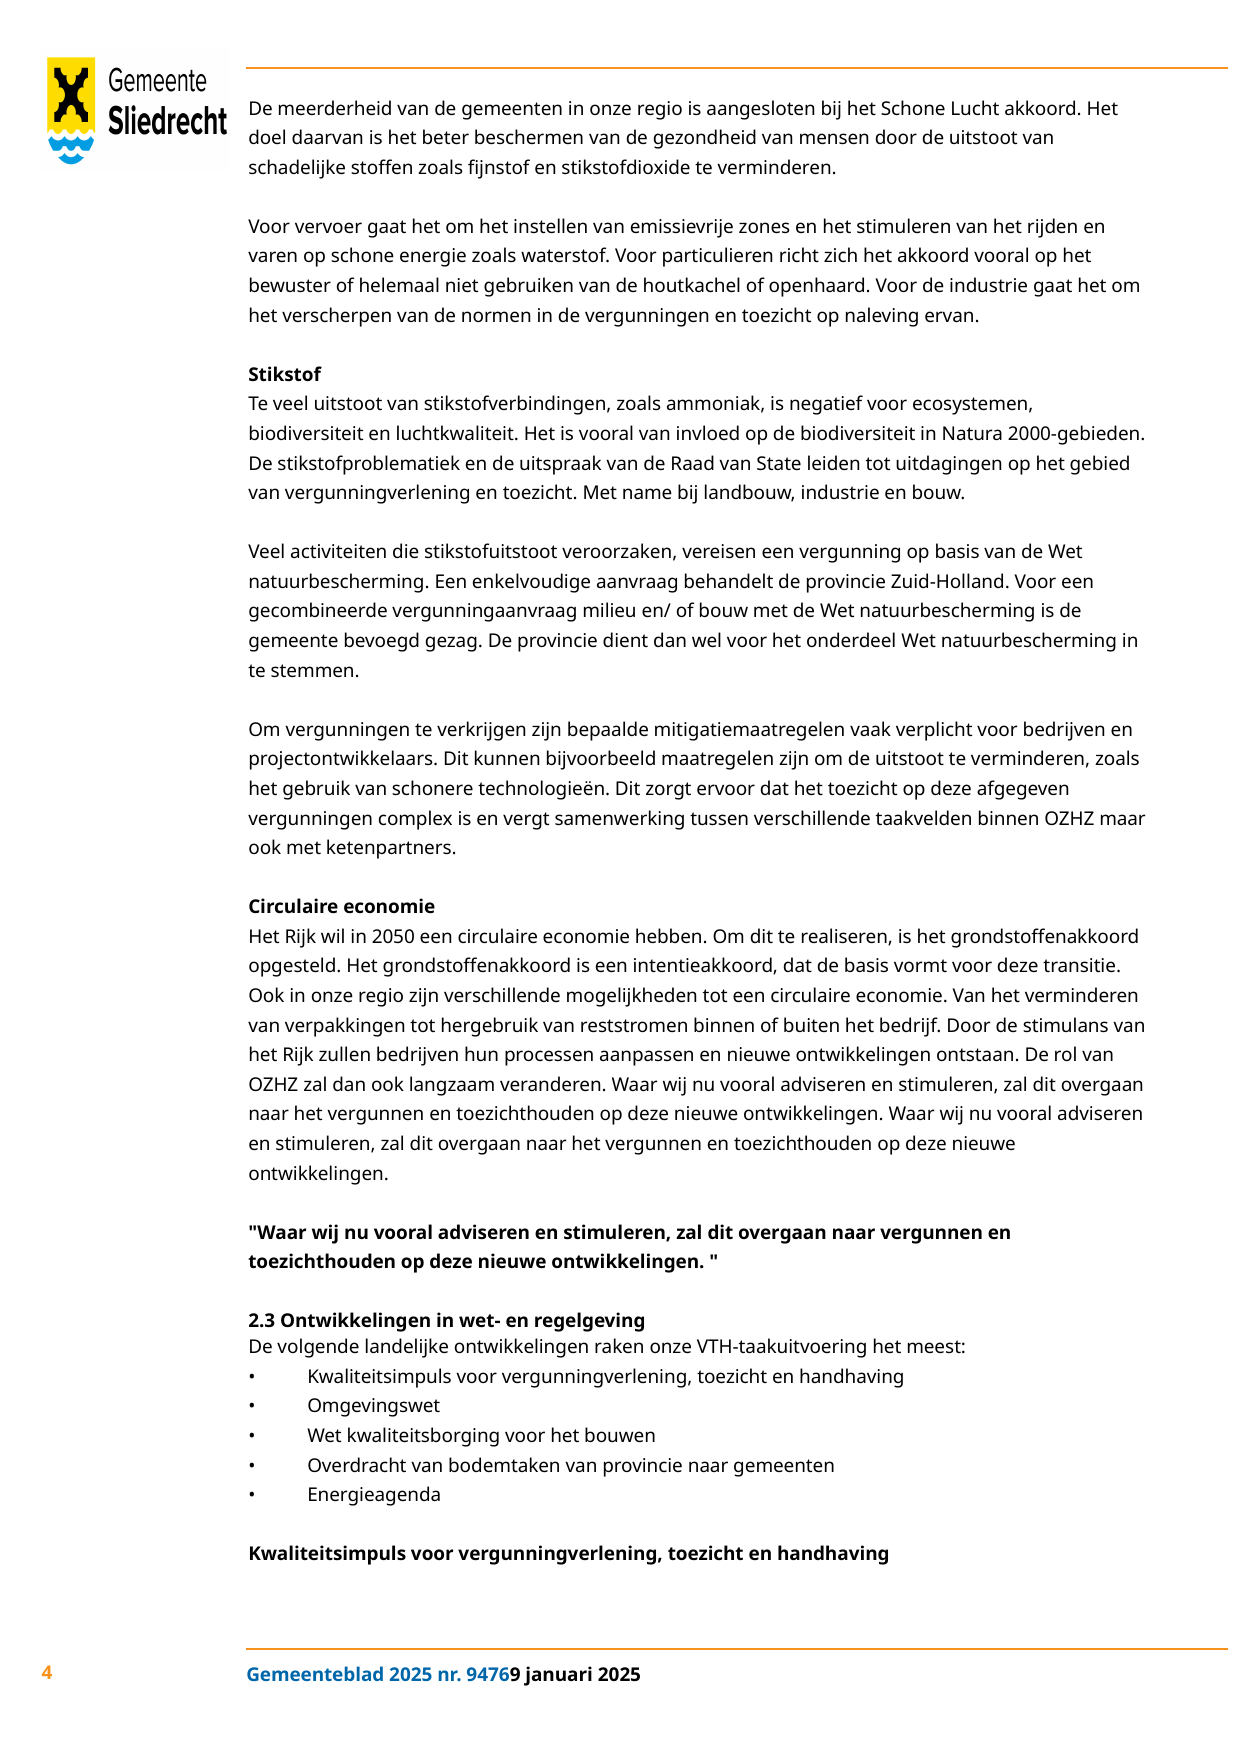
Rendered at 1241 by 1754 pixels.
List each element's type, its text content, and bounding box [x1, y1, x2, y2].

text De volgende landelijke ontwikkelingen raken onze VTH-taakuitvoering het meest: [248, 1333, 1152, 1359]
list Overdracht van bodemtaken van provincie naar gemeenten [248, 1452, 1152, 1477]
list Kwaliteitsimpuls voor vergunningverlening, toezicht en handhaving [248, 1363, 1152, 1389]
text "Waar wij nu vooral adviseren en stimuleren, zal dit overgaan naar vergunnen en toezichthouden op deze nieuwe ontwikkelingen. " [248, 1219, 1152, 1274]
text Circulaire economie [248, 893, 1152, 919]
list Energieagenda [248, 1481, 1152, 1507]
text Kwaliteitsimpuls voor vergunningverlening, toezicht en handhaving [248, 1541, 1152, 1566]
text Te veel uitstoot van stikstofverbindingen, zoals ammoniak, is negatief voor ecosystemen, biodiversiteit en luchtkwaliteit. Het is vooral van invloed op de biodiversiteit in Natura 2000-gebieden. De stikstofproblematiek en de uitspraak van de Raad van State leiden tot uitdagingen op het gebied van vergunningverlening en toezicht. Met name bij landbouw, industrie en bouw. [248, 391, 1152, 505]
text Stikstof [248, 361, 1152, 387]
text Om vergunningen te verkrijgen zijn bepaalde mitigatiemaatregelen vaak verplicht voor bedrijven en projectontwikkelaars. Dit kunnen bijvoorbeeld maatregelen zijn om de uitstoot te verminderen, zoals het gebruik van schonere technologieën. Dit zorgt ervoor dat het toezicht op deze afgegeven vergunningen complex is en vergt samenwerking tussen verschillende taakvelden binnen OZHZ maar ook met ketenpartners. [248, 716, 1152, 860]
picture [41, 47, 231, 172]
text De meerderheid van de gemeenten in onze regio is aangesloten bij het Schone Lucht akkoord. Het doel daarvan is het beter beschermen van de gezondheid van mensen door de uitstoot van schadelijke stoffen zoals fijnstof en stikstofdioxide te verminderen. [248, 95, 1152, 180]
text 2.3 Ontwikkelingen in wet- en regelgeving [248, 1308, 1152, 1333]
text Voor vervoer gaat het om het instellen van emissievrije zones en het stimuleren van het rijden en varen op schone energie zoals waterstof. Voor particulieren richt zich het akkoord vooral op het bewuster of helemaal niet gebruiken van de houtkachel of openhaard. Voor de industrie gaat het om het verscherpen van de normen in de vergunningen en toezicht op naleving ervan. [248, 213, 1152, 328]
text Het Rijk wil in 2050 een circulaire economie hebben. Om dit te realiseren, is het grondstoffenakkoord opgesteld. Het grondstoffenakkoord is een intentieakkoord, dat de basis vormt voor deze transitie. Ook in onze regio zijn verschillende mogelijkheden tot een circulaire economie. Van het verminderen van verpakkingen tot hergebruik van reststromen binnen of buiten het bedrijf. Door de stimulans van het Rijk zullen bedrijven hun processen aanpassen en nieuwe ontwikkelingen ontstaan. De rol van OZHZ zal dan ook langzaam veranderen. Waar wij nu vooral adviseren en stimuleren, zal dit overgaan naar het vergunnen en toezichthouden op deze nieuwe ontwikkelingen. Waar wij nu vooral adviseren en stimuleren, zal dit overgaan naar het vergunnen en toezichthouden op deze nieuwe ontwikkelingen. [248, 923, 1152, 1186]
text Veel activiteiten die stikstofuitstoot veroorzaken, vereisen een vergunning op basis van de Wet natuurbescherming. Een enkelvoudige aanvraag behandelt de provincie Zuid-Holland. Voor een gecombineerde vergunningaanvraag milieu en/ of bouw met de Wet natuurbescherming is de gemeente bevoegd gezag. De provincie dient dan wel voor het onderdeel Wet natuurbescherming in te stemmen. [248, 538, 1152, 683]
list Omgevingswet [248, 1393, 1152, 1418]
list Wet kwaliteitsborging voor het bouwen [248, 1422, 1152, 1448]
